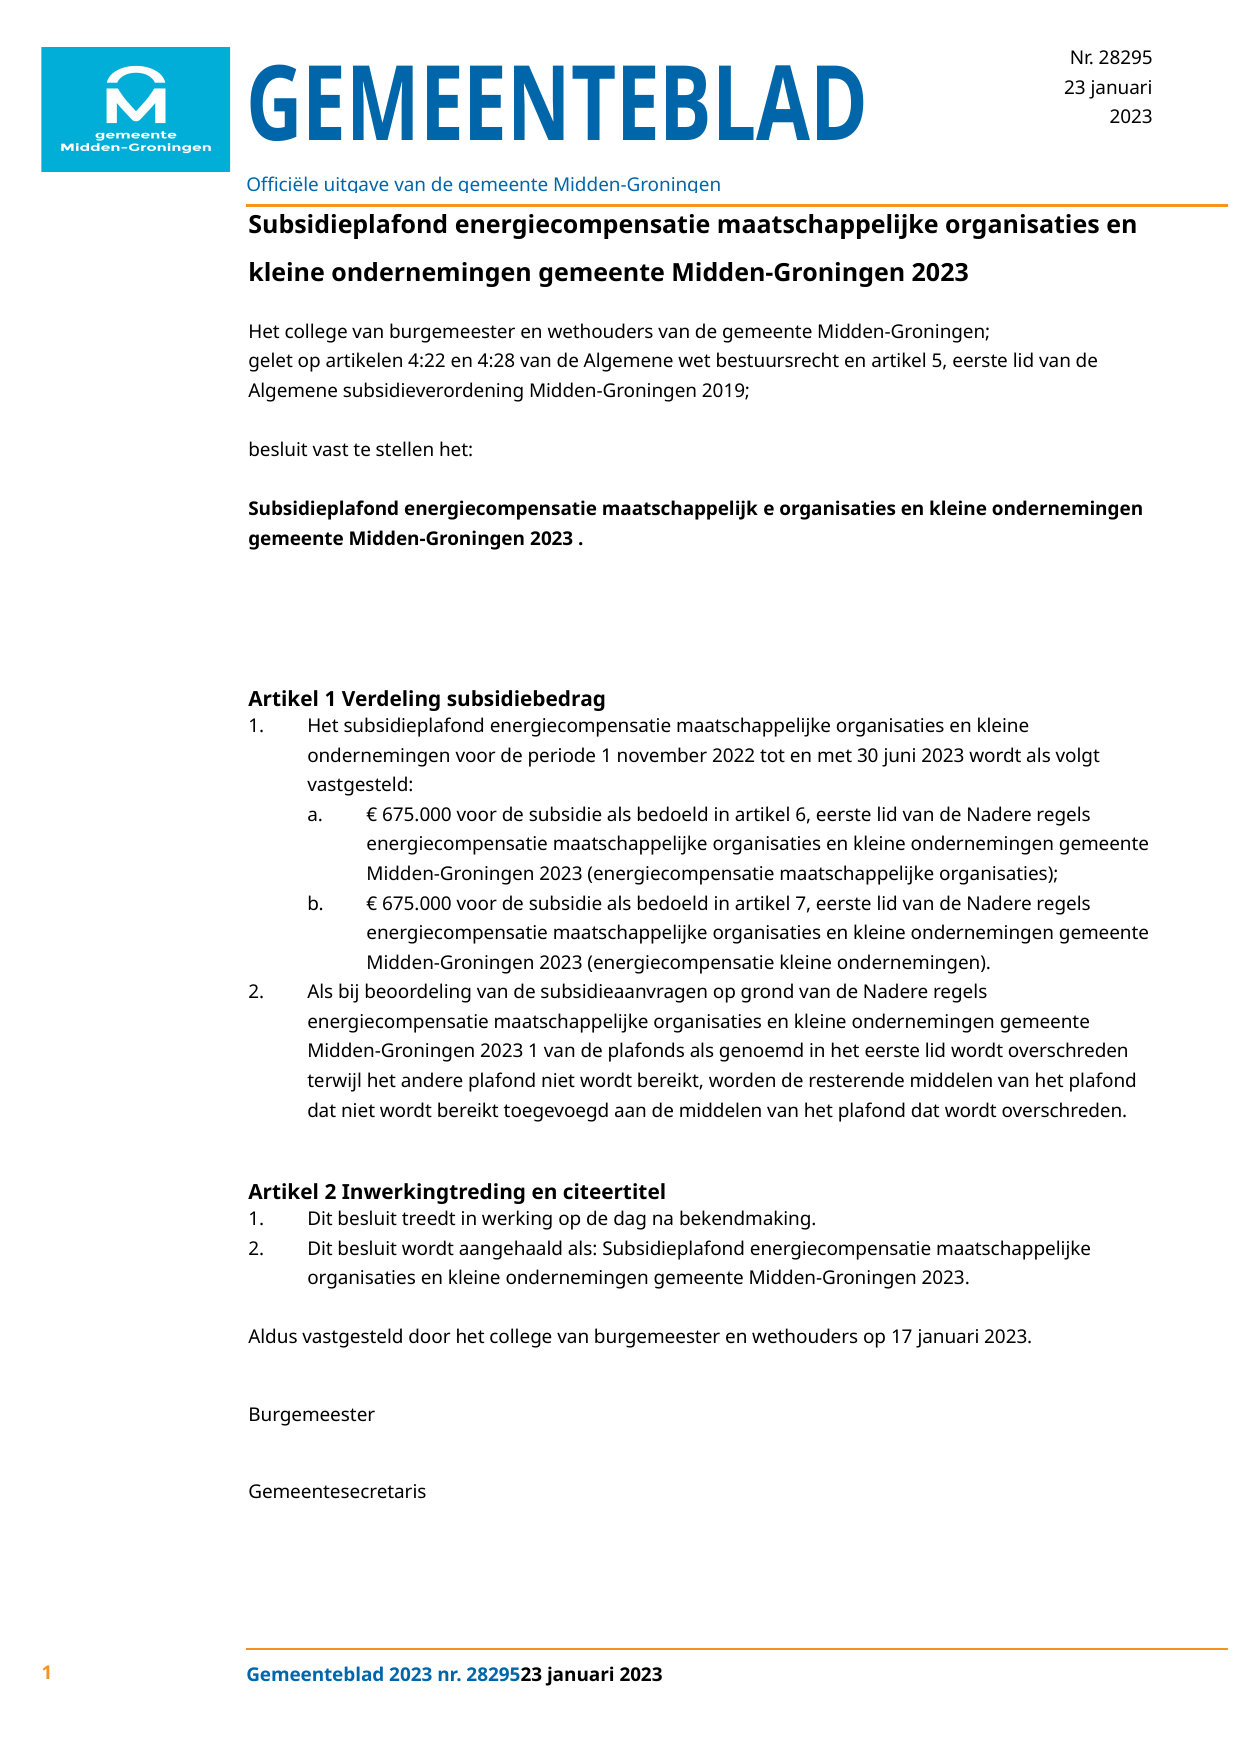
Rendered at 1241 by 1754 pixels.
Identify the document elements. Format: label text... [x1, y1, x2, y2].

list € 675.000 voor de subsidie als bedoeld in artikel 7, eerste lid van de Nadere regels energiecompensatie maatschappelijke organisaties en kleine ondernemingen gemeente Midden-Groningen 2023 (energiecompensatie kleine ondernemingen). [307, 890, 1152, 975]
list Het subsidieplafond energiecompensatie maatschappelijke organisaties en kleine ondernemingen voor de periode 1 november 2022 tot en met 30 juni 2023 wordt als volgt vastgesteld: [248, 712, 1152, 797]
list Als bij beoordeling van de subsidieaanvragen op grond van de Nadere regels energiecompensatie maatschappelijke organisaties en kleine ondernemingen gemeente Midden-Groningen 2023 1 van de plafonds als genoemd in het eerste lid wordt overschreden terwijl het andere plafond niet wordt bereikt, worden de resterende middelen van het plafond dat niet wordt bereikt toegevoegd aan de middelen van het plafond dat wordt overschreden. [248, 978, 1152, 1123]
text Artikel 2 Inwerkingtreding en citeertitel [248, 1177, 1152, 1205]
text Gemeentesecretaris [248, 1478, 1152, 1504]
picture [107, 89, 165, 122]
picture [108, 66, 164, 82]
text Burgemeester [248, 1401, 1152, 1427]
text gelet op artikelen 4:22 en 4:28 van de Algemene wet bestuursrecht en artikel 5, eerste lid van de Algemene subsidieverordening Midden-Groningen 2019; [248, 347, 1152, 403]
text besluit vast te stellen het: [248, 436, 1152, 462]
text Subsidieplafond energiecompensatie maatschappelijk e organisaties en kleine ondernemingen gemeente Midden-Groningen 2023 . [248, 495, 1152, 551]
text Artikel 1 Verdeling subsidiebedrag [248, 684, 1152, 712]
list Dit besluit treedt in werking op de dag na bekendmaking. [248, 1205, 1152, 1231]
text Subsidieplafond energiecompensatie maatschappelijke organisaties en kleine ondernemingen gemeente Midden-Groningen 2023 [248, 207, 1152, 288]
list Dit besluit wordt aangehaald als: Subsidieplafond energiecompensatie maatschappelijke organisaties en kleine ondernemingen gemeente Midden-Groningen 2023. [248, 1235, 1152, 1290]
text Aldus vastgesteld door het college van burgemeester en wethouders op 17 januari 2023. [248, 1324, 1152, 1349]
picture [184, 146, 190, 153]
text Het college van burgemeester en wethouders van de gemeente Midden-Groningen; [248, 318, 1152, 344]
list € 675.000 voor de subsidie als bedoeld in artikel 6, eerste lid van de Nadere regels energiecompensatie maatschappelijke organisaties en kleine ondernemingen gemeente Midden-Groningen 2023 (energiecompensatie maatschappelijke organisaties); [307, 801, 1152, 886]
